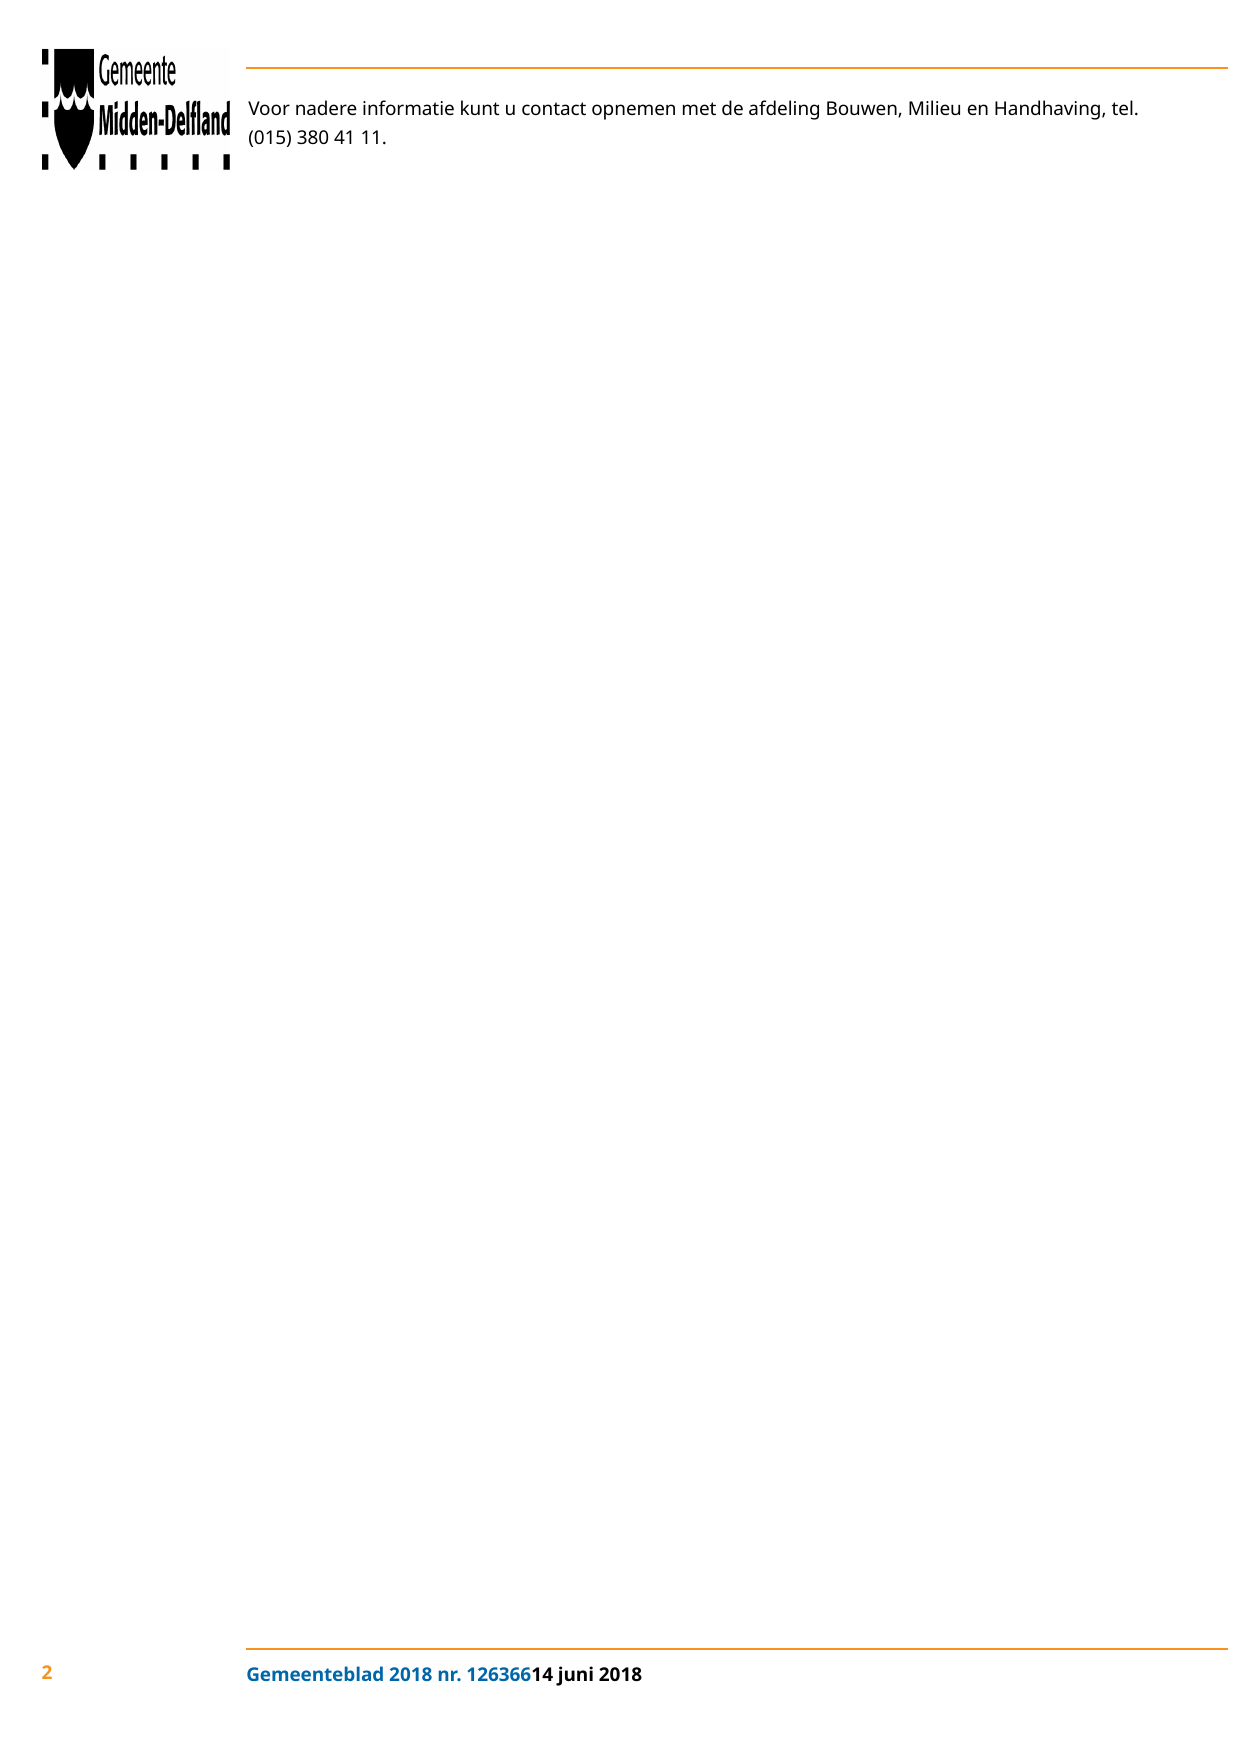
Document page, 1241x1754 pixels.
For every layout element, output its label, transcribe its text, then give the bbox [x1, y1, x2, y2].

text Voor nadere informatie kunt u contact opnemen met de afdeling Bouwen, Milieu en Handhaving, tel. (015) 380 41 11. [248, 95, 1152, 150]
picture [41, 47, 231, 172]
